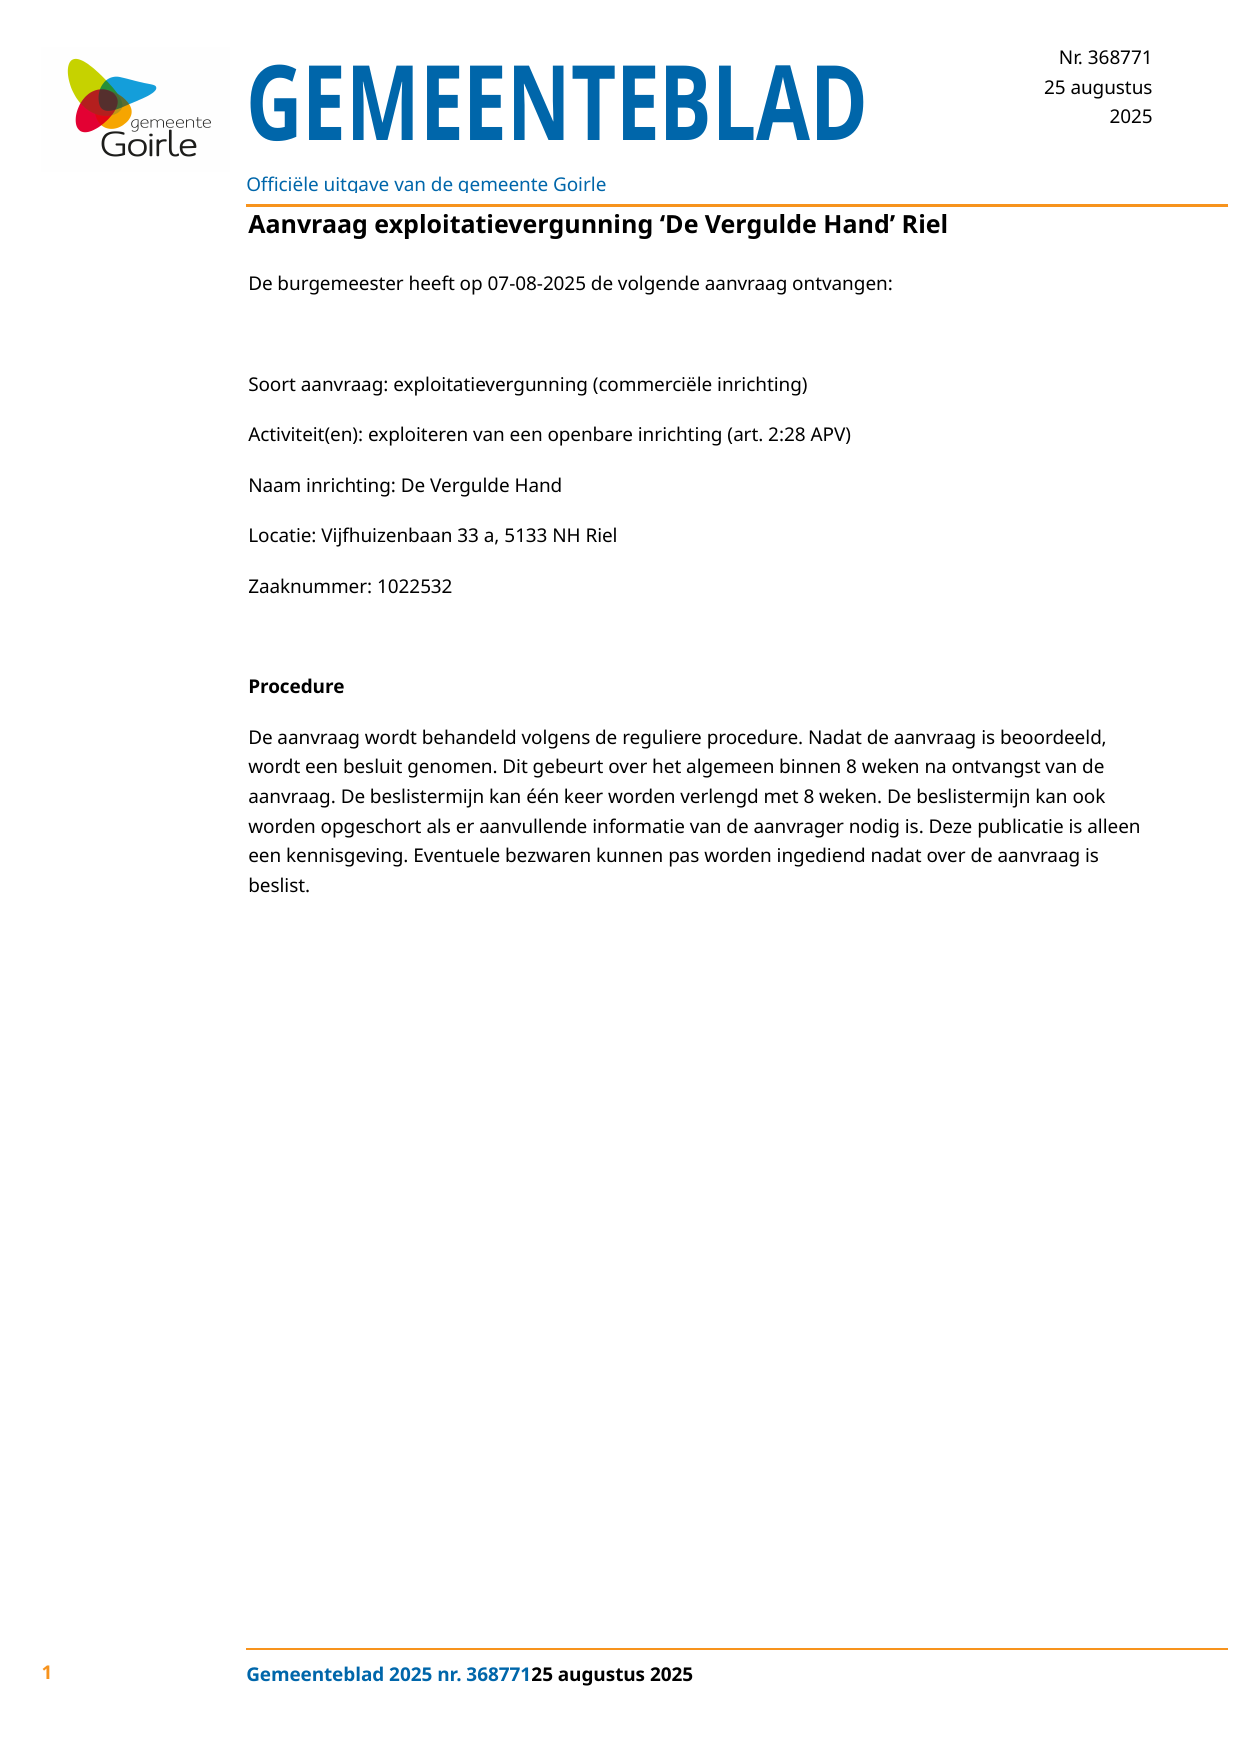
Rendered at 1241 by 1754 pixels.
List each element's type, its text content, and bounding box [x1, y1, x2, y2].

text Procedure [248, 674, 1152, 699]
text Zaaknummer: 1022532 [248, 573, 1152, 598]
text Activiteit(en): exploiteren van een openbare inrichting (art. 2:28 APV) [248, 422, 1152, 447]
text Soort aanvraag: exploitatievergunning (commerciële inrichting) [248, 371, 1152, 397]
picture [41, 47, 231, 172]
text De burgemeester heeft op 07-08-2025 de volgende aanvraag ontvangen: [248, 270, 1152, 296]
text Aanvraag exploitatievergunning ‘De Vergulde Hand’ Riel [248, 207, 1152, 241]
text Locatie: Vijfhuizenbaan 33 a, 5133 NH Riel [248, 522, 1152, 548]
text Naam inrichting: De Vergulde Hand [248, 472, 1152, 498]
text De aanvraag wordt behandeld volgens de reguliere procedure. Nadat de aanvraag is beoordeeld, wordt een besluit genomen. Dit gebeurt over het algemeen binnen 8 weken na ontvangst van de aanvraag. De beslistermijn kan één keer worden verlengd met 8 weken. De beslistermijn kan ook worden opgeschort als er aanvullende informatie van de aanvrager nodig is. Deze publicatie is alleen een kennisgeving. Eventuele bezwaren kunnen pas worden ingediend nadat over de aanvraag is beslist. [248, 724, 1152, 898]
